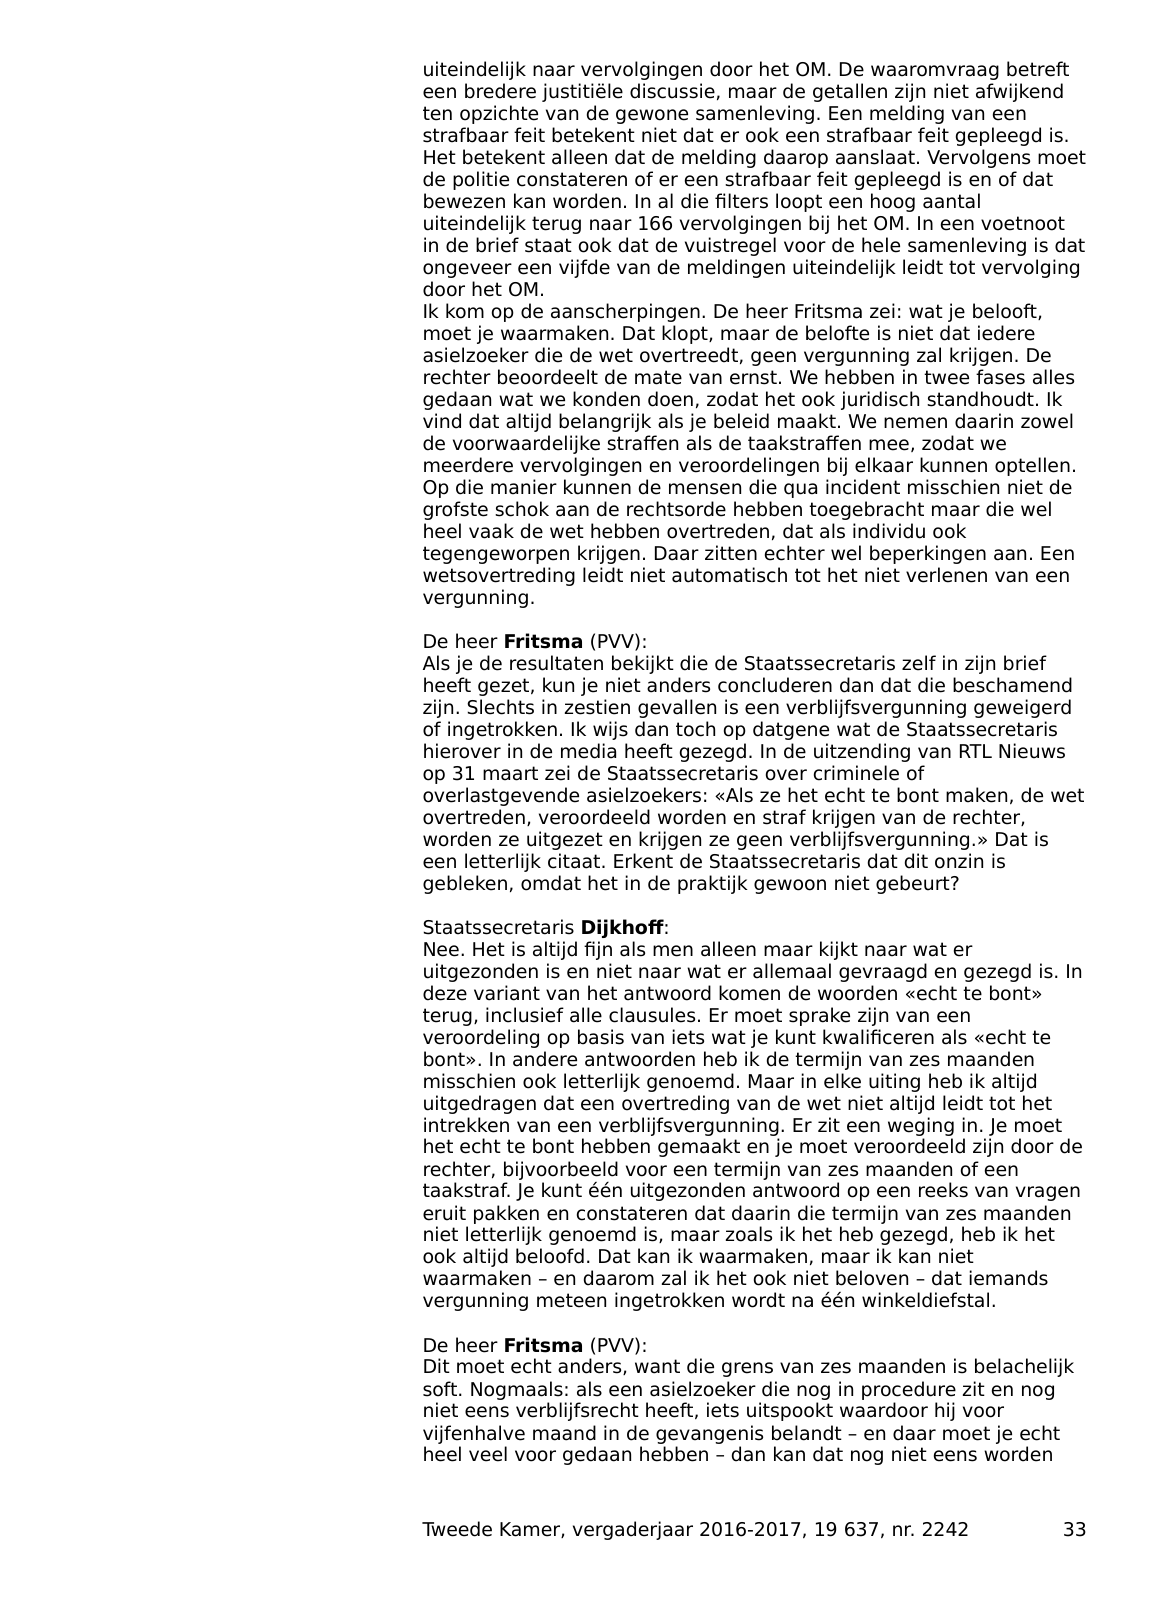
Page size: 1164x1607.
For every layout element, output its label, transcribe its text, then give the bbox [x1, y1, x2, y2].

text uiteindelijk naar vervolgingen door het OM. De waaromvraag betreft een bredere justitiële discussie, maar de getallen zijn niet afwijkend ten opzichte van de gewone samenleving. Een melding van een strafbaar feit betekent niet dat er ook een strafbaar feit gepleegd is. Het betekent alleen dat de melding daarop aanslaat. Vervolgens moet de politie constateren of er een strafbaar feit gepleegd is en of dat bewezen kan worden. In al die filters loopt een hoog aantal uiteindelijk terug naar 166 vervolgingen bij het OM. In een voetnoot in de brief staat ook dat de vuistregel voor de hele samenleving is dat ongeveer een vijfde van de meldingen uiteindelijk leidt tot vervolging door het OM. [422, 59, 1087, 301]
text De heer Fritsma (PVV): [422, 631, 1087, 653]
text Dit moet echt anders, want die grens van zes maanden is belachelijk soft. Nogmaals: als een asielzoeker die nog in procedure zit en nog niet eens verblijfsrecht heeft, iets uitspookt waardoor hij voor vijfenhalve maand in de gevangenis belandt – en daar moet je echt heel veel voor gedaan hebben – dan kan dat nog niet eens worden [422, 1356, 1087, 1466]
text Als je de resultaten bekijkt die de Staatssecretaris zelf in zijn brief heeft gezet, kun je niet anders concluderen dan dat die beschamend zijn. Slechts in zestien gevallen is een verblijfsvergunning geweigerd of ingetrokken. Ik wijs dan toch op datgene wat de Staatssecretaris hierover in de media heeft gezegd. In de uitzending van RTL Nieuws op 31 maart zei de Staatssecretaris over criminele of overlastgevende asielzoekers: «Als ze het echt te bont maken, de wet overtreden, veroordeeld worden en straf krijgen van de rechter, worden ze uitgezet en krijgen ze geen verblijfsvergunning.» Dat is een letterlijk citaat. Erkent de Staatssecretaris dat dit onzin is gebleken, omdat het in de praktijk gewoon niet gebeurt? [422, 653, 1087, 894]
text Nee. Het is altijd fijn als men alleen maar kijkt naar wat er uitgezonden is en niet naar wat er allemaal gevraagd en gezegd is. In deze variant van het antwoord komen de woorden «echt te bont» terug, inclusief alle clausules. Er moet sprake zijn van een veroordeling op basis van iets wat je kunt kwalificeren als «echt te bont». In andere antwoorden heb ik de termijn van zes maanden misschien ook letterlijk genoemd. Maar in elke uiting heb ik altijd uitgedragen dat een overtreding van de wet niet altijd leidt tot het intrekken van een verblijfsvergunning. Er zit een weging in. Je moet het echt te bont hebben gemaakt en je moet veroordeeld zijn door de rechter, bijvoorbeeld voor een termijn van zes maanden of een taakstraf. Je kunt één uitgezonden antwoord op een reeks van vragen eruit pakken en constateren dat daarin die termijn van zes maanden niet letterlijk genoemd is, maar zoals ik het heb gezegd, heb ik het ook altijd beloofd. Dat kan ik waarmaken, maar ik kan niet waarmaken – en daarom zal ik het ook niet beloven – dat iemands vergunning meteen ingetrokken wordt na één winkeldiefstal. [422, 939, 1087, 1312]
text De heer Fritsma (PVV): [422, 1334, 1087, 1356]
text Staatssecretaris Dijkhoff: [422, 917, 1087, 939]
text Ik kom op de aanscherpingen. De heer Fritsma zei: wat je belooft, moet je waarmaken. Dat klopt, maar de belofte is niet dat iedere asielzoeker die de wet overtreedt, geen vergunning zal krijgen. De rechter beoordeelt de mate van ernst. We hebben in twee fases alles gedaan wat we konden doen, zodat het ook juridisch standhoudt. Ik vind dat altijd belangrijk als je beleid maakt. We nemen daarin zowel de voorwaardelijke straffen als de taakstraffen mee, zodat we meerdere vervolgingen en veroordelingen bij elkaar kunnen optellen. Op die manier kunnen de mensen die qua incident misschien niet de grofste schok aan de rechtsorde hebben toegebracht maar die wel heel vaak de wet hebben overtreden, dat als individu ook tegengeworpen krijgen. Daar zitten echter wel beperkingen aan. Een wetsovertreding leidt niet automatisch tot het niet verlenen van een vergunning. [422, 301, 1087, 608]
